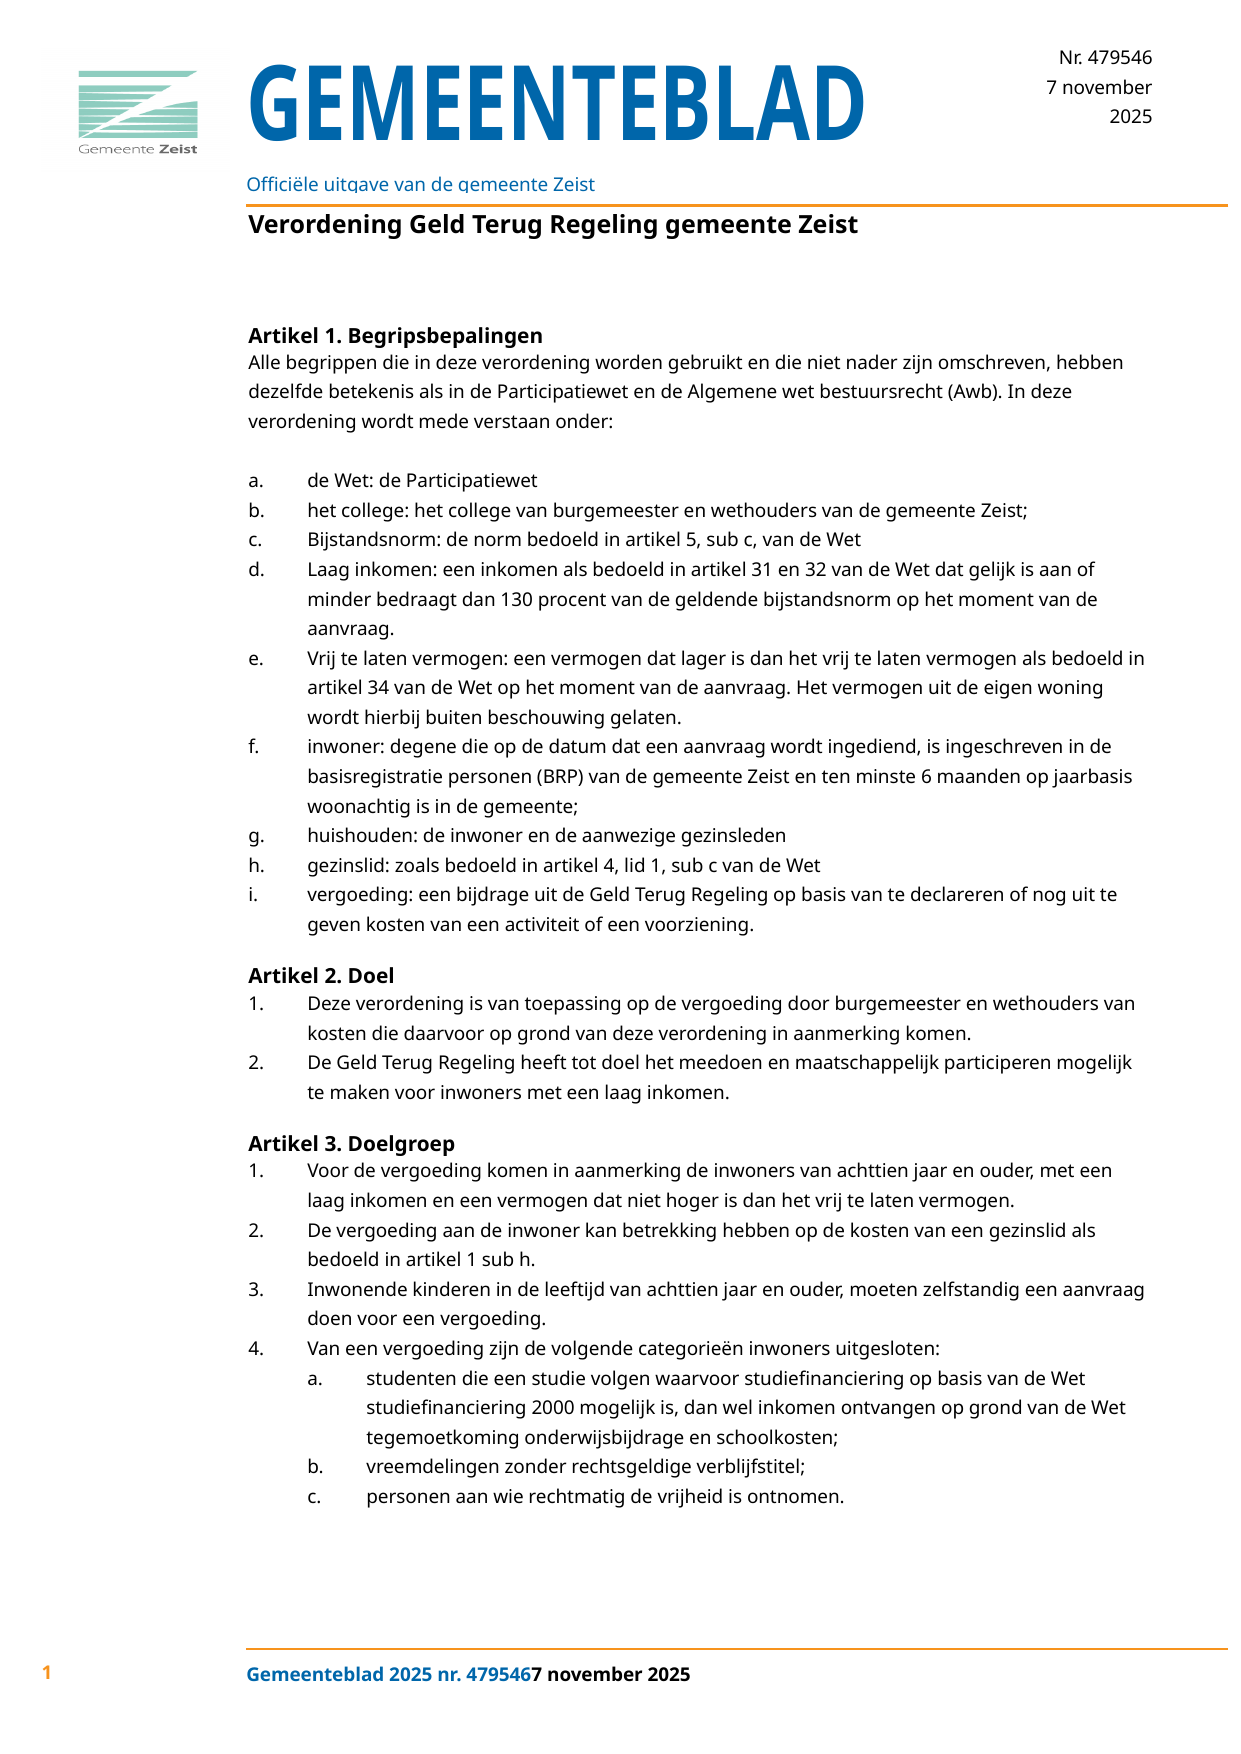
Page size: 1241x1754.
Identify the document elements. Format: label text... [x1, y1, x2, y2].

list Inwonende kinderen in de leeftijd van achttien jaar en ouder, moeten zelfstandig een aanvraag doen voor een vergoeding. [248, 1276, 1152, 1331]
text Artikel 3. Doelgroep [248, 1129, 1152, 1158]
list huishouden: de inwoner en de aanwezige gezinsleden [248, 822, 1152, 848]
list De vergoeding aan de inwoner kan betrekking hebben op de kosten van een gezinslid als bedoeld in artikel 1 sub h. [248, 1217, 1152, 1272]
list het college: het college van burgemeester en wethouders van de gemeente Zeist; [248, 497, 1152, 523]
list inwoner: degene die op de datum dat een aanvraag wordt ingediend, is ingeschreven in de basisregistratie personen (BRP) van de gemeente Zeist en ten minste 6 maanden op jaarbasis woonachtig is in de gemeente; [248, 734, 1152, 819]
list gezinslid: zoals bedoeld in artikel 4, lid 1, sub c van de Wet [248, 852, 1152, 878]
text Artikel 2. Doel [248, 962, 1152, 990]
list de Wet: de Participatiewet [248, 467, 1152, 493]
list vergoeding: een bijdrage uit de Geld Terug Regeling op basis van te declareren of nog uit te geven kosten van een activiteit of een voorziening. [248, 882, 1152, 937]
list studenten die een studie volgen waarvoor studiefinanciering op basis van de Wet studiefinanciering 2000 mogelijk is, dan wel inkomen ontvangen op grond van de Wet tegemoetkoming onderwijsbijdrage en schoolkosten; [307, 1365, 1152, 1450]
text Verordening Geld Terug Regeling gemeente Zeist [248, 207, 1152, 241]
list personen aan wie rechtmatig de vrijheid is ontnomen. [307, 1483, 1152, 1509]
text Alle begrippen die in deze verordening worden gebruikt en die niet nader zijn omschreven, hebben dezelfde betekenis als in de Participatiewet en de Algemene wet bestuursrecht (Awb). In deze verordening wordt mede verstaan onder: [248, 349, 1152, 434]
list Bijstandsnorm: de norm bedoeld in artikel 5, sub c, van de Wet [248, 527, 1152, 552]
list Van een vergoeding zijn de volgende categorieën inwoners uitgesloten: [248, 1335, 1152, 1361]
list Deze verordening is van toepassing op de vergoeding door burgemeester en wethouders van kosten die daarvoor op grond van deze verordening in aanmerking komen. [248, 990, 1152, 1045]
list Laag inkomen: een inkomen als bedoeld in artikel 31 en 32 van de Wet dat gelijk is aan of minder bedraagt dan 130 procent van de geldende bijstandsnorm op het moment van de aanvraag. [248, 556, 1152, 641]
list vreemdelingen zonder rechtsgeldige verblijfstitel; [307, 1453, 1152, 1479]
list Voor de vergoeding komen in aanmerking de inwoners van achttien jaar en ouder, met een laag inkomen en een vermogen dat niet hoger is dan het vrij te laten vermogen. [248, 1158, 1152, 1213]
text Artikel 1. Begripsbepalingen [248, 321, 1152, 349]
list De Geld Terug Regeling heeft tot doel het meedoen en maatschappelijk participeren mogelijk te maken voor inwoners met een laag inkomen. [248, 1049, 1152, 1104]
picture [41, 47, 231, 172]
list Vrij te laten vermogen: een vermogen dat lager is dan het vrij te laten vermogen als bedoeld in artikel 34 van de Wet op het moment van de aanvraag. Het vermogen uit de eigen woning wordt hierbij buiten beschouwing gelaten. [248, 645, 1152, 730]
